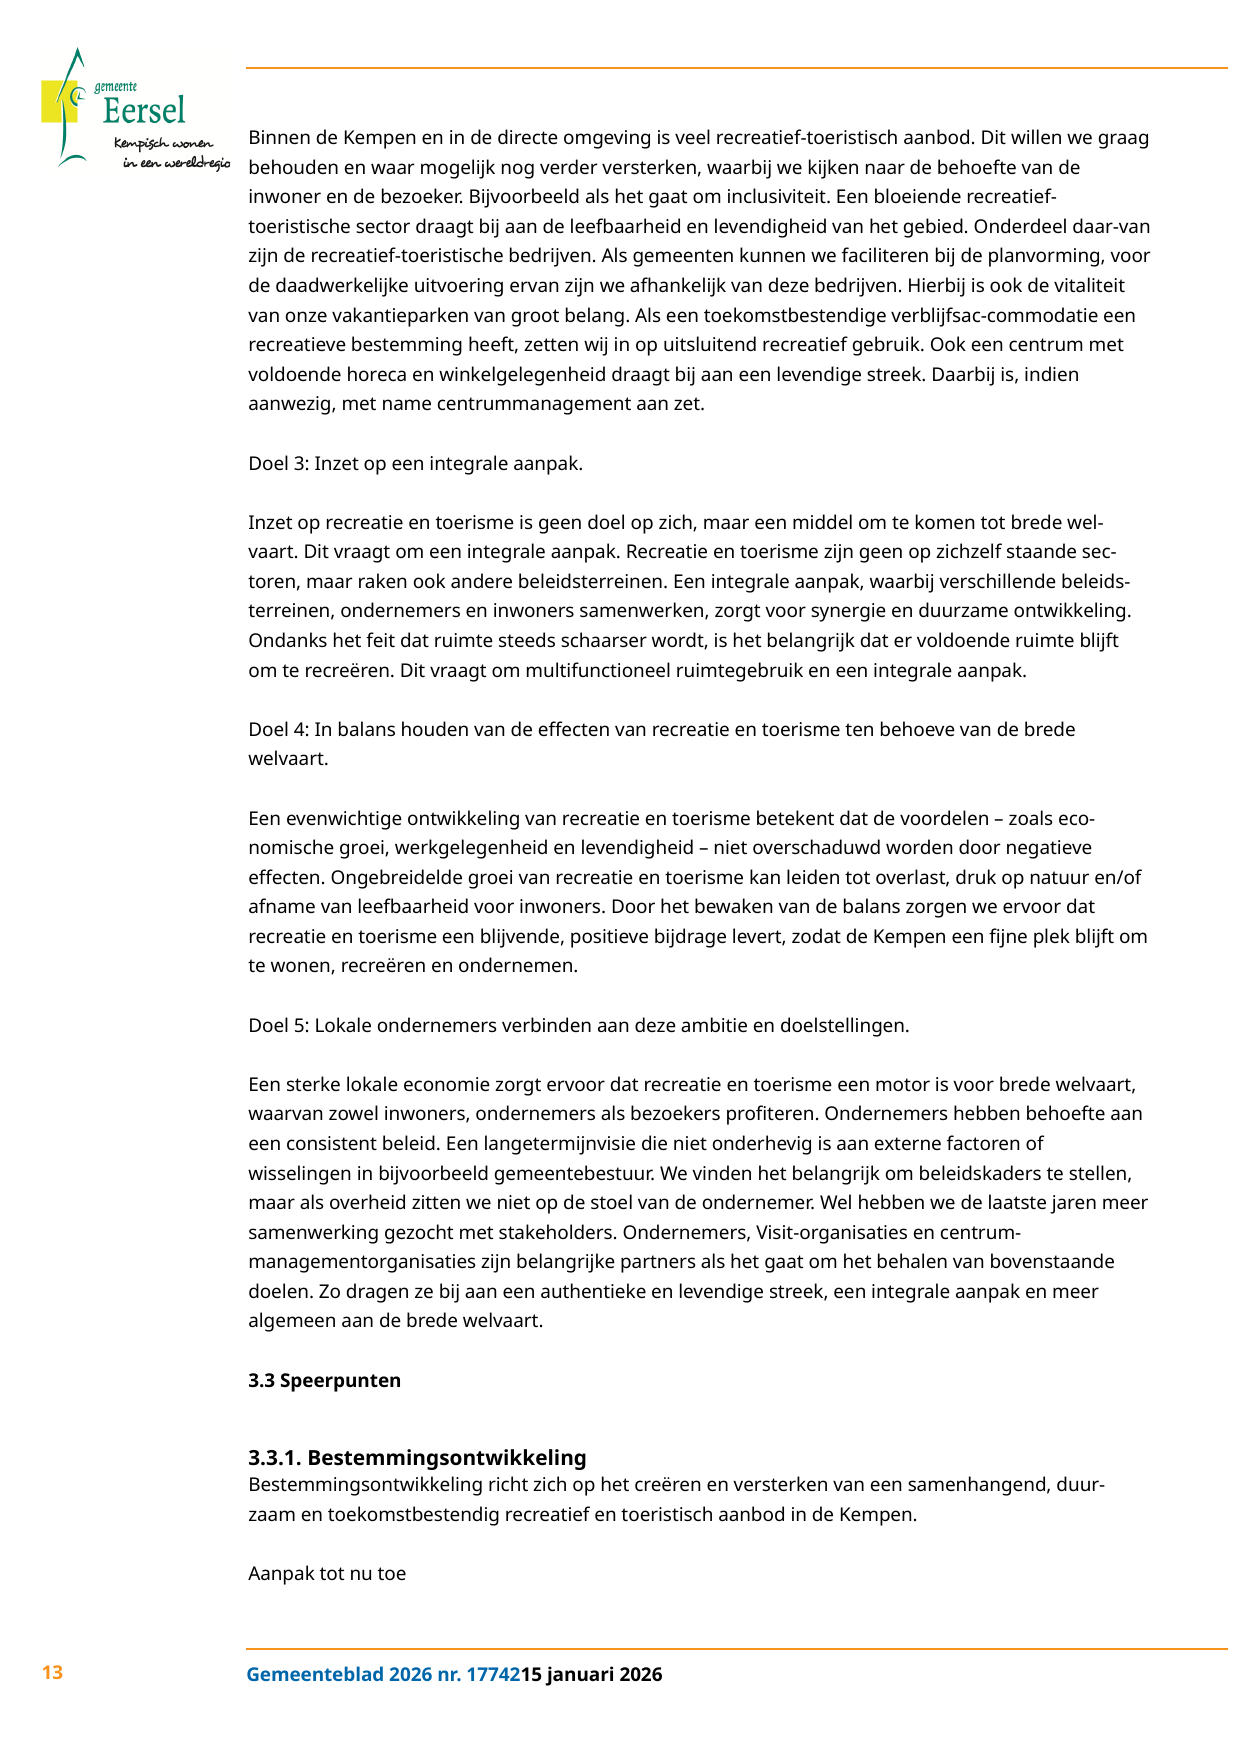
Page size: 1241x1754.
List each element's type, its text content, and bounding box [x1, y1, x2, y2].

text Doel 5: Lokale ondernemers verbinden aan deze ambitie en doelstellingen. [248, 1012, 1152, 1038]
picture [41, 47, 231, 172]
text Doel 3: Inzet op een integrale aanpak. [248, 450, 1152, 476]
text Inzet op recreatie en toerisme is geen doel op zich, maar een middel om te komen tot brede wel-vaart. Dit vraagt om een integrale aanpak. Recreatie en toerisme zijn geen op zichzelf staande sec-toren, maar raken ook andere beleidsterreinen. Een integrale aanpak, waarbij verschillende beleids-terreinen, ondernemers en inwoners samenwerken, zorgt voor synergie en duurzame ontwikkeling. Ondanks het feit dat ruimte steeds schaarser wordt, is het belangrijk dat er voldoende ruimte blijft om te recreëren. Dit vraagt om multifunctioneel ruimtegebruik en een integrale aanpak. [248, 509, 1152, 683]
text Doel 4: In balans houden van de effecten van recreatie en toerisme ten behoeve van de brede welvaart. [248, 716, 1152, 771]
text Bestemmingsontwikkeling richt zich op het creëren en versterken van een samenhangend, duur-zaam en toekomstbestendig recreatief en toeristisch aanbod in de Kempen. [248, 1471, 1152, 1527]
text Een sterke lokale economie zorgt ervoor dat recreatie en toerisme een motor is voor brede welvaart, waarvan zowel inwoners, ondernemers als bezoekers profiteren. Ondernemers hebben behoefte aan een consistent beleid. Een langetermijnvisie die niet onderhevig is aan externe factoren of wisselingen in bijvoorbeeld gemeentebestuur. We vinden het belangrijk om beleidskaders te stellen, maar als overheid zitten we niet op de stoel van de ondernemer. Wel hebben we de laatste jaren meer samenwerking gezocht met stakeholders. Ondernemers, Visit-organisaties en centrum-managementorganisaties zijn belangrijke partners als het gaat om het behalen van bovenstaande doelen. Zo dragen ze bij aan een authentieke en levendige streek, een integrale aanpak en meer algemeen aan de brede welvaart. [248, 1071, 1152, 1333]
text Binnen de Kempen en in de directe omgeving is veel recreatief-toeristisch aanbod. Dit willen we graag behouden en waar mogelijk nog verder versterken, waarbij we kijken naar de behoefte van de inwoner en de bezoeker. Bijvoorbeeld als het gaat om inclusiviteit. Een bloeiende recreatief-toeristische sector draagt bij aan de leefbaarheid en levendigheid van het gebied. Onderdeel daar-van zijn de recreatief-toeristische bedrijven. Als gemeenten kunnen we faciliteren bij de planvorming, voor de daadwerkelijke uitvoering ervan zijn we afhankelijk van deze bedrijven. Hierbij is ook de vitaliteit van onze vakantieparken van groot belang. Als een toekomstbestendige verblijfsac-commodatie een recreatieve bestemming heeft, zetten wij in op uitsluitend recreatief gebruik. Ook een centrum met voldoende horeca en winkelgelegenheid draagt bij aan een levendige streek. Daarbij is, indien aanwezig, met name centrummanagement aan zet. [248, 124, 1152, 416]
text 3.3.1. Bestemmingsontwikkeling [248, 1443, 1152, 1471]
text Aanpak tot nu toe [248, 1560, 1152, 1586]
text Een evenwichtige ontwikkeling van recreatie en toerisme betekent dat de voordelen – zoals eco-nomische groei, werkgelegenheid en levendigheid – niet overschaduwd worden door negatieve effecten. Ongebreidelde groei van recreatie en toerisme kan leiden tot overlast, druk op natuur en/of afname van leefbaarheid voor inwoners. Door het bewaken van de balans zorgen we ervoor dat recreatie en toerisme een blijvende, positieve bijdrage levert, zodat de Kempen een fijne plek blijft om te wonen, recreëren en ondernemen. [248, 805, 1152, 978]
text 3.3 Speerpunten [248, 1367, 1152, 1393]
